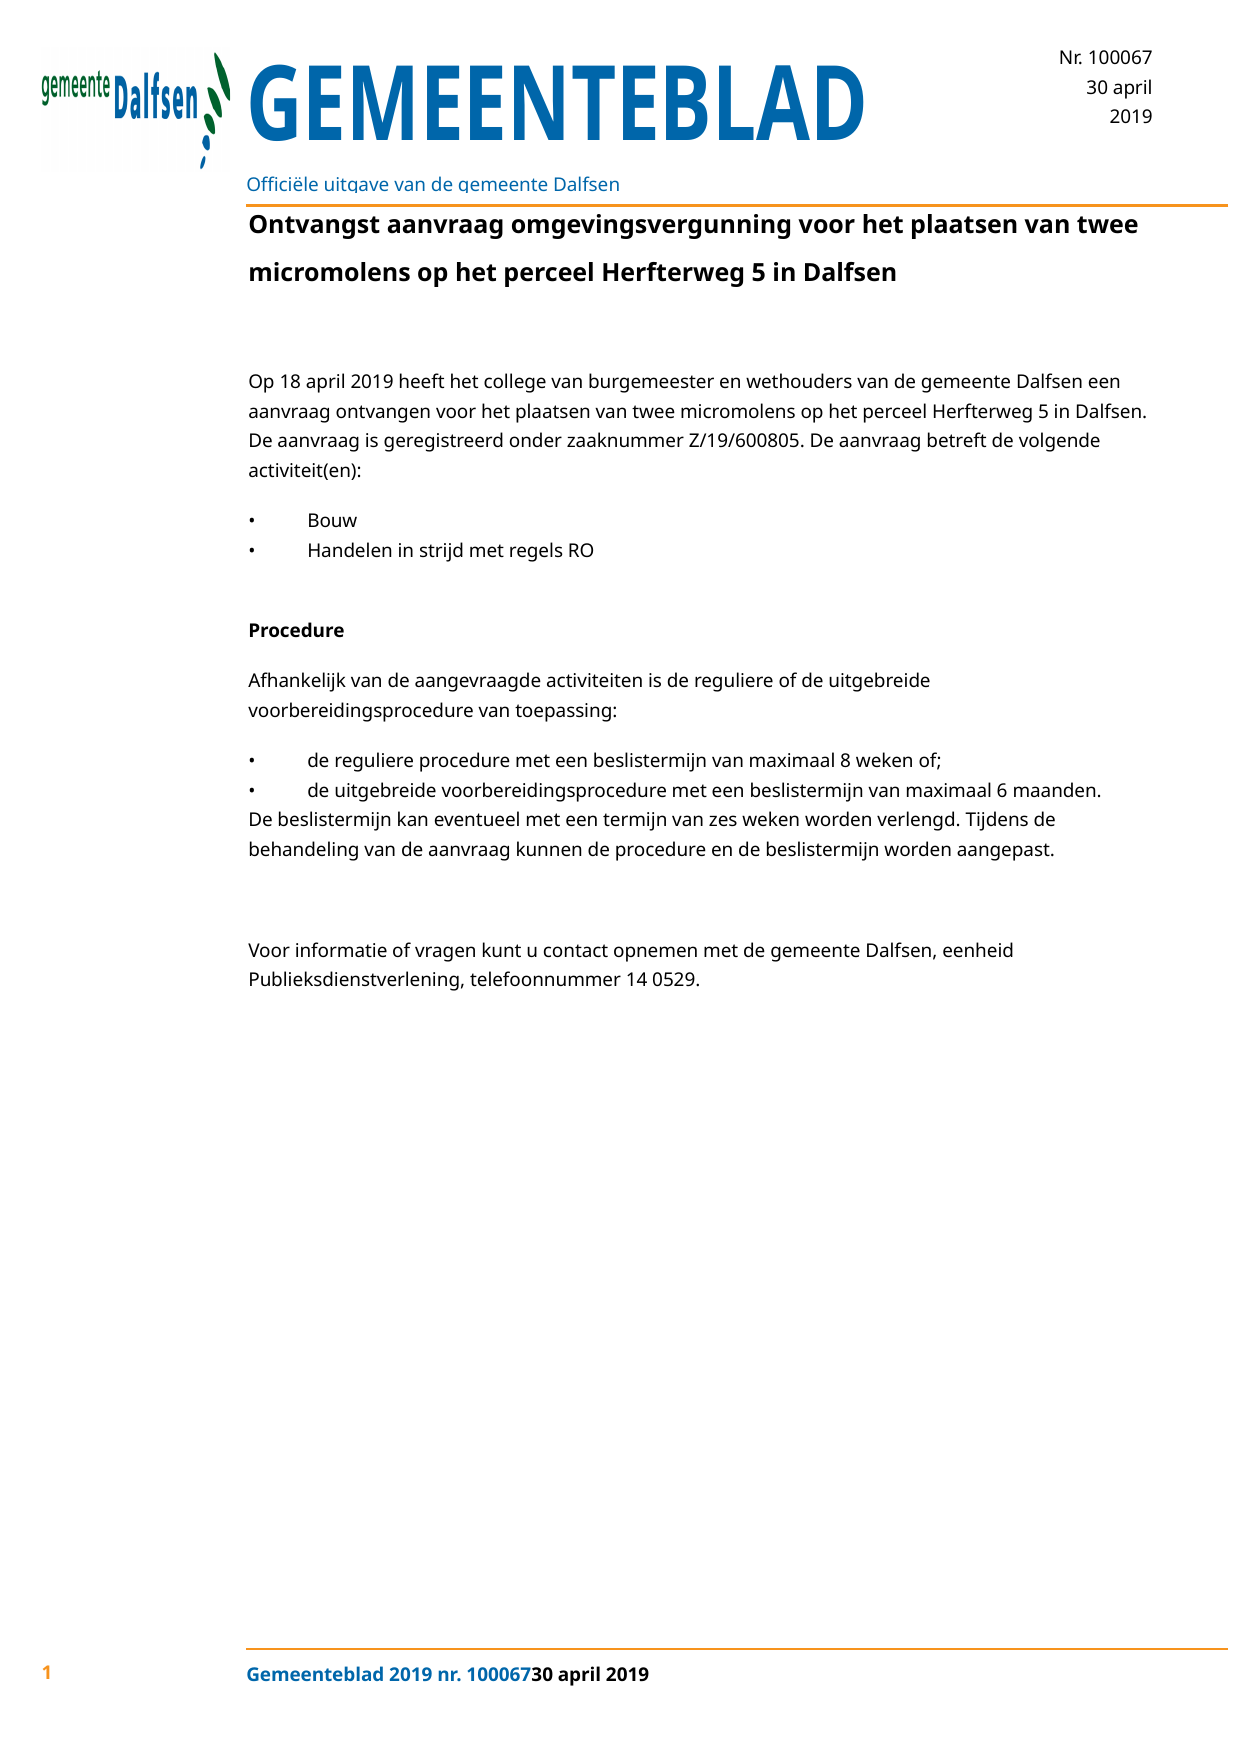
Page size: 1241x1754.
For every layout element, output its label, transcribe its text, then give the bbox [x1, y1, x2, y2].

text Op 18 april 2019 heeft het college van burgemeester en wethouders van de gemeente Dalfsen een aanvraag ontvangen voor het plaatsen van twee micromolens op het perceel Herfterweg 5 in Dalfsen. De aanvraag is geregistreerd onder zaaknummer Z/19/600805. De aanvraag betreft de volgende activiteit(en): [248, 368, 1152, 483]
list Bouw [248, 507, 1152, 533]
list de reguliere procedure met een beslistermijn van maximaal 8 weken of; [248, 747, 1152, 773]
text Afhankelijk van de aangevraagde activiteiten is de reguliere of de uitgebreide voorbereidingsprocedure van toepassing: [248, 667, 1152, 723]
list de uitgebreide voorbereidingsprocedure met een beslistermijn van maximaal 6 maanden. [248, 777, 1152, 803]
picture [41, 47, 231, 172]
text Ontvangst aanvraag omgevingsvergunning voor het plaatsen van twee micromolens op het perceel Herfterweg 5 in Dalfsen [248, 207, 1152, 288]
text De beslistermijn kan eventueel met een termijn van zes weken worden verlengd. Tijdens de behandeling van de aanvraag kunnen de procedure en de beslistermijn worden aangepast. [248, 807, 1152, 862]
text Voor informatie of vragen kunt u contact opnemen met de gemeente Dalfsen, eenheid Publieksdienstverlening, telefoonnummer 14 0529. [248, 937, 1152, 992]
list Handelen in strijd met regels RO [248, 537, 1152, 563]
text Procedure [248, 617, 1152, 643]
